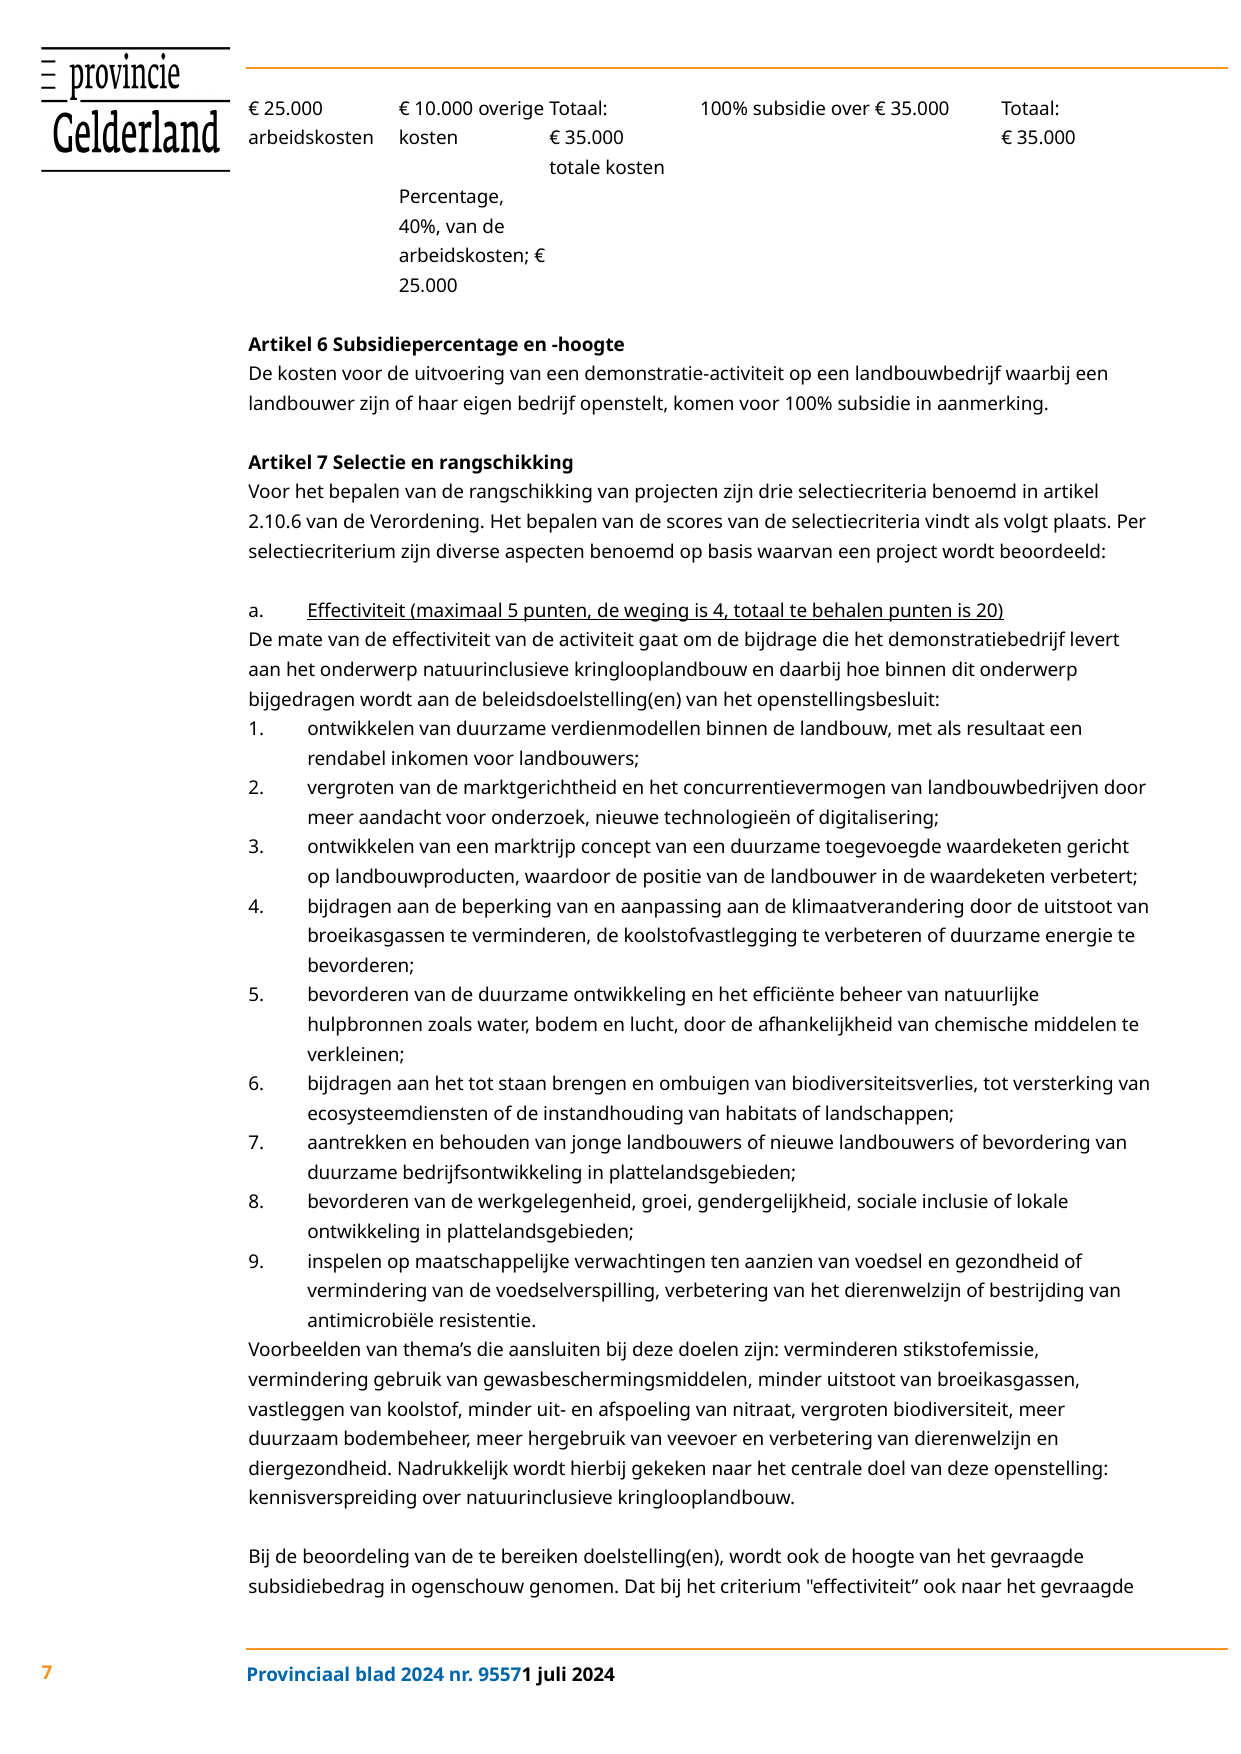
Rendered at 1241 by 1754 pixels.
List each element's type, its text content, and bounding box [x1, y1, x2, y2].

table_cell € 10.000 overige kosten Percentage, 40%, van de arbeidskosten; € 25.000 [399, 95, 549, 298]
text Bij de beoordeling van de te bereiken doelstelling(en), wordt ook de hoogte van het gevraagde subsidiebedrag in ogenschouw genomen. Dat bij het criterium "effectiviteit” ook naar het gevraagde [248, 1544, 1152, 1599]
text Artikel 7 Selectie en rangschikking [248, 449, 1152, 475]
list bevorderen van de duurzame ontwikkeling en het efficiënte beheer van natuurlijke hulpbronnen zoals water, bodem en lucht, door de afhankelijkheid van chemische middelen te verkleinen; [248, 982, 1152, 1067]
list ontwikkelen van duurzame verdienmodellen binnen de landbouw, met als resultaat een rendabel inkomen voor landbouwers; [248, 715, 1152, 771]
list ontwikkelen van een marktrijp concept van een duurzame toegevoegde waardeketen gericht op landbouwproducten, waardoor de positie van de landbouwer in de waardeketen verbetert; [248, 834, 1152, 889]
list bijdragen aan het tot staan brengen en ombuigen van biodiversiteitsverlies, tot versterking van ecosysteemdiensten of de instandhouding van habitats of landschappen; [248, 1070, 1152, 1126]
table_cell 100% subsidie over € 35.000 [700, 95, 1001, 298]
table_cell € 25.000 arbeidskosten [248, 95, 398, 298]
list inspelen op maatschappelijke verwachtingen ten aanzien van voedsel en gezondheid of vermindering van de voedselverspilling, verbetering van het dierenwelzijn of bestrijding van antimicrobiële resistentie. [248, 1248, 1152, 1333]
list bijdragen aan de beperking van en aanpassing aan de klimaatverandering door de uitstoot van broeikasgassen te verminderen, de koolstofvastlegging te verbeteren of duurzame energie te bevorderen; [248, 893, 1152, 978]
text De mate van de effectiviteit van de activiteit gaat om de bijdrage die het demonstratiebedrijf levert aan het onderwerp natuurinclusieve kringlooplandbouw en daarbij hoe binnen dit onderwerp bijgedragen wordt aan de beleidsdoelstelling(en) van het openstellingsbesluit: [248, 627, 1152, 712]
picture [41, 47, 231, 172]
table_cell Totaal: € 35.000 [1001, 95, 1152, 298]
text Artikel 6 Subsidiepercentage en -hoogte [248, 331, 1152, 357]
list bevorderen van de werkgelegenheid, groei, gendergelijkheid, sociale inclusie of lokale ontwikkeling in plattelandsgebieden; [248, 1189, 1152, 1244]
text Voorbeelden van thema’s die aansluiten bij deze doelen zijn: verminderen stikstofemissie, vermindering gebruik van gewasbeschermingsmiddelen, minder uitstoot van broeikasgassen, vastleggen van koolstof, minder uit- en afspoeling van nitraat, vergroten biodiversiteit, meer duurzaam bodembeheer, meer hergebruik van veevoer en verbetering van dierenwelzijn en diergezondheid. Nadrukkelijk wordt hierbij gekeken naar het centrale doel van deze openstelling: kennisverspreiding over natuurinclusieve kringlooplandbouw. [248, 1337, 1152, 1510]
list vergroten van de marktgerichtheid en het concurrentievermogen van landbouwbedrijven door meer aandacht voor onderzoek, nieuwe technologieën of digitalisering; [248, 774, 1152, 830]
list Effectiviteit (maximaal 5 punten, de weging is 4, totaal te behalen punten is 20) [248, 597, 1152, 623]
table_cell Totaal: € 35.000 totale kosten [549, 95, 700, 298]
text De kosten voor de uitvoering van een demonstratie-activiteit op een landbouwbedrijf waarbij een landbouwer zijn of haar eigen bedrijf openstelt, komen voor 100% subsidie in aanmerking. [248, 360, 1152, 416]
list aantrekken en behouden van jonge landbouwers of nieuwe landbouwers of bevordering van duurzame bedrijfsontwikkeling in plattelandsgebieden; [248, 1129, 1152, 1185]
text Voor het bepalen van de rangschikking van projecten zijn drie selectiecriteria benoemd in artikel 2.10.6 van de Verordening. Het bepalen van de scores van de selectiecriteria vindt als volgt plaats. Per selectiecriterium zijn diverse aspecten benoemd op basis waarvan een project wordt beoordeeld: [248, 479, 1152, 564]
